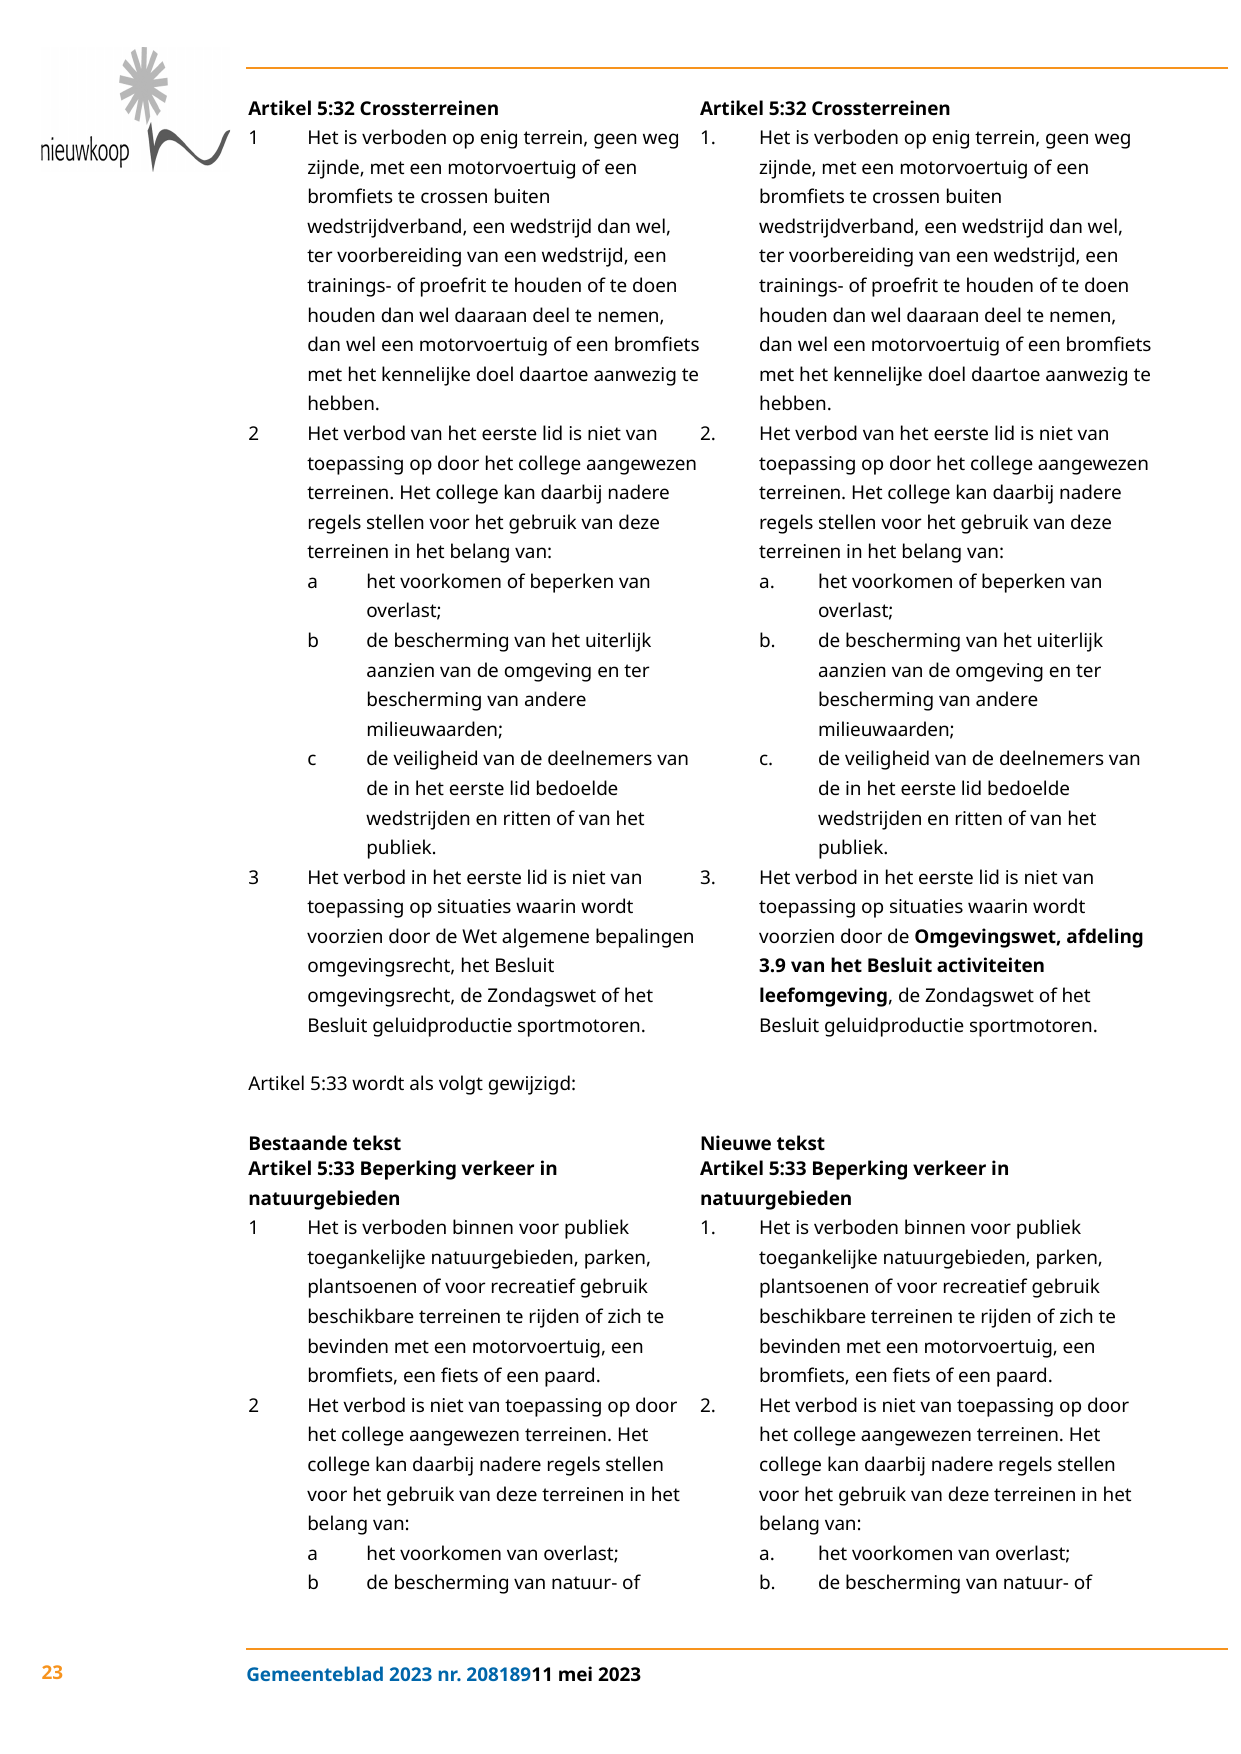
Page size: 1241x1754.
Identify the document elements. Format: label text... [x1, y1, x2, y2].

table_cell Artikel 5:33 Beperking verkeer in natuurgebieden Het is verboden binnen voor publiek toegankelijke natuurgebieden, parken, plantsoenen of voor recreatief gebruik beschikbare terreinen te rijden of zich te bevinden met een motorvoertuig, een bromfiets, een fiets of een paard. Het verbod is niet van toepassing op door het college aangewezen terreinen. Het college kan daarbij nadere regels stellen voor het gebruik van deze terreinen in het belang van: het voorkomen van overlast; de bescherming van natuur- of [248, 1155, 700, 1595]
text Artikel 5:33 wordt als volgt gewijzigd: [248, 1070, 1152, 1096]
table_cell Artikel 5:33 Beperking verkeer in natuurgebieden Het is verboden binnen voor publiek toegankelijke natuurgebieden, parken, plantsoenen of voor recreatief gebruik beschikbare terreinen te rijden of zich te bevinden met een motorvoertuig, een bromfiets, een fiets of een paard. Het verbod is niet van toepassing op door het college aangewezen terreinen. Het college kan daarbij nadere regels stellen voor het gebruik van deze terreinen in het belang van: het voorkomen van overlast; de bescherming van natuur- of [700, 1155, 1152, 1595]
table_header Bestaande tekst [248, 1130, 700, 1155]
table_cell Artikel 5:32 Crossterreinen Het is verboden op enig terrein, geen weg zijnde, met een motorvoertuig of een bromfiets te crossen buiten wedstrijdverband, een wedstrijd dan wel, ter voorbereiding van een wedstrijd, een trainings- of proefrit te houden of te doen houden dan wel daaraan deel te nemen, dan wel een motorvoertuig of een bromfiets met het kennelijke doel daartoe aanwezig te hebben. Het verbod van het eerste lid is niet van toepassing op door het college aangewezen terreinen. Het college kan daarbij nadere regels stellen voor het gebruik van deze terreinen in het belang van: het voorkomen of beperken van overlast; de bescherming van het uiterlijk aanzien van de omgeving en ter bescherming van andere milieuwaarden; de veiligheid van de deelnemers van de in het eerste lid bedoelde wedstrijden en ritten of van het publiek. Het verbod in het eerste lid is niet van toepassing op situaties waarin wordt voorzien door de Wet algemene bepalingen omgevingsrecht, het Besluit omgevingsrecht, de Zondagswet of het Besluit geluidproductie sportmotoren. [248, 95, 700, 1038]
table_cell Artikel 5:32 Crossterreinen Het is verboden op enig terrein, geen weg zijnde, met een motorvoertuig of een bromfiets te crossen buiten wedstrijdverband, een wedstrijd dan wel, ter voorbereiding van een wedstrijd, een trainings- of proefrit te houden of te doen houden dan wel daaraan deel te nemen, dan wel een motorvoertuig of een bromfiets met het kennelijke doel daartoe aanwezig te hebben. Het verbod van het eerste lid is niet van toepassing op door het college aangewezen terreinen. Het college kan daarbij nadere regels stellen voor het gebruik van deze terreinen in het belang van: het voorkomen of beperken van overlast; de bescherming van het uiterlijk aanzien van de omgeving en ter bescherming van andere milieuwaarden; de veiligheid van de deelnemers van de in het eerste lid bedoelde wedstrijden en ritten of van het publiek. Het verbod in het eerste lid is niet van toepassing op situaties waarin wordt voorzien door de Omgevingswet, afdeling 3.9 van het Besluit activiteiten leefomgeving, de Zondagswet of het Besluit geluidproductie sportmotoren. [700, 95, 1152, 1038]
picture [41, 47, 231, 172]
table_header Nieuwe tekst [700, 1130, 1152, 1155]
